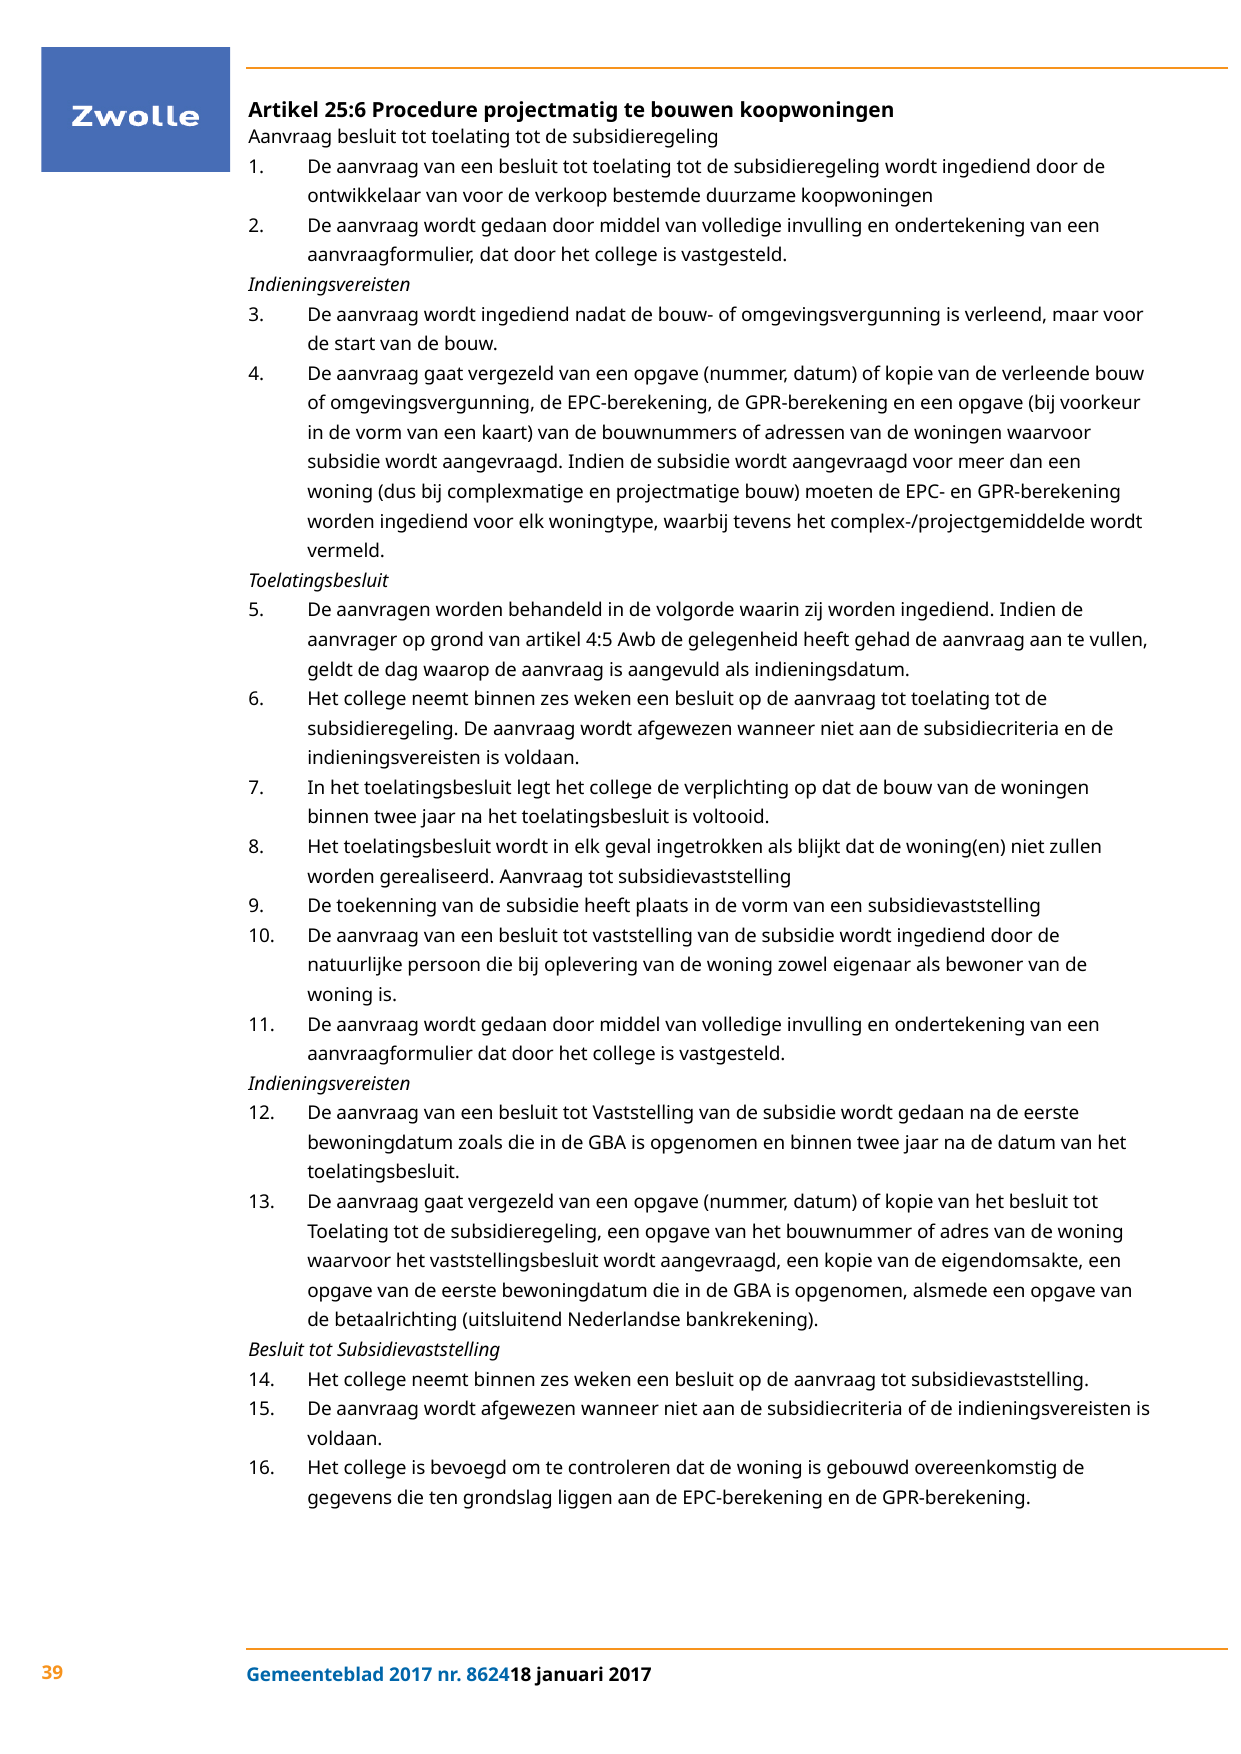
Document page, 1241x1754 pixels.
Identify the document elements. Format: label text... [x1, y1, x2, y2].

text Indieningsvereisten [248, 271, 1152, 297]
list In het toelatingsbesluit legt het college de verplichting op dat de bouw van de woningen binnen twee jaar na het toelatingsbesluit is voltooid. [248, 774, 1152, 829]
list De aanvraag wordt gedaan door middel van volledige invulling en ondertekening van een aanvraagformulier, dat door het college is vastgesteld. [248, 212, 1152, 267]
list De aanvraag gaat vergezeld van een opgave (nummer, datum) of kopie van de verleende bouw of omgevingsvergunning, de EPC-berekening, de GPR-berekening en een opgave (bij voorkeur in de vorm van een kaart) van de bouwnummers of adressen van de woningen waarvoor subsidie wordt aangevraagd. Indien de subsidie wordt aangevraagd voor meer dan een woning (dus bij complexmatige en projectmatige bouw) moeten de EPC- en GPR-berekening worden ingediend voor elk woningtype, waarbij tevens het complex-/projectgemiddelde wordt vermeld. [248, 360, 1152, 563]
list De aanvragen worden behandeld in de volgorde waarin zij worden ingediend. Indien de aanvrager op grond van artikel 4:5 Awb de gelegenheid heeft gehad de aanvraag aan te vullen, geldt de dag waarop de aanvraag is aangevuld als indieningsdatum. [248, 597, 1152, 681]
list De aanvraag van een besluit tot toelating tot de subsidieregeling wordt ingediend door de ontwikkelaar van voor de verkoop bestemde duurzame koopwoningen [248, 153, 1152, 208]
text Artikel 25:6 Procedure projectmatig te bouwen koopwoningen [248, 95, 1152, 123]
picture [41, 47, 231, 172]
list Het college neemt binnen zes weken een besluit op de aanvraag tot subsidievaststelling. [248, 1366, 1152, 1391]
list Het college neemt binnen zes weken een besluit op de aanvraag tot toelating tot de subsidieregeling. De aanvraag wordt afgewezen wanneer niet aan de subsidiecriteria en de indieningsvereisten is voldaan. [248, 685, 1152, 770]
list Het college is bevoegd om te controleren dat de woning is gebouwd overeenkomstig de gegevens die ten grondslag liggen aan de EPC-berekening en de GPR-berekening. [248, 1454, 1152, 1510]
list De aanvraag wordt ingediend nadat de bouw- of omgevingsvergunning is verleend, maar voor de start van de bouw. [248, 301, 1152, 356]
text Aanvraag besluit tot toelating tot de subsidieregeling [248, 123, 1152, 149]
list Het toelatingsbesluit wordt in elk geval ingetrokken als blijkt dat de woning(en) niet zullen worden gerealiseerd. Aanvraag tot subsidievaststelling [248, 833, 1152, 888]
text Besluit tot Subsidievaststelling [248, 1336, 1152, 1362]
list De aanvraag van een besluit tot vaststelling van de subsidie wordt ingediend door de natuurlijke persoon die bij oplevering van de woning zowel eigenaar als bewoner van de woning is. [248, 922, 1152, 1007]
list De aanvraag gaat vergezeld van een opgave (nummer, datum) of kopie van het besluit tot Toelating tot de subsidieregeling, een opgave van het bouwnummer of adres van de woning waarvoor het vaststellingsbesluit wordt aangevraagd, een kopie van de eigendomsakte, een opgave van de eerste bewoningdatum die in de GBA is opgenomen, alsmede een opgave van de betaalrichting (uitsluitend Nederlandse bankrekening). [248, 1188, 1152, 1332]
text Indieningsvereisten [248, 1070, 1152, 1096]
list De aanvraag van een besluit tot Vaststelling van de subsidie wordt gedaan na de eerste bewoningdatum zoals die in de GBA is opgenomen en binnen twee jaar na de datum van het toelatingsbesluit. [248, 1099, 1152, 1184]
list De aanvraag wordt afgewezen wanneer niet aan de subsidiecriteria of de indieningsvereisten is voldaan. [248, 1395, 1152, 1451]
list De toekenning van de subsidie heeft plaats in de vorm van een subsidievaststelling [248, 892, 1152, 918]
list De aanvraag wordt gedaan door middel van volledige invulling en ondertekening van een aanvraagformulier dat door het college is vastgesteld. [248, 1011, 1152, 1066]
text Toelatingsbesluit [248, 567, 1152, 593]
